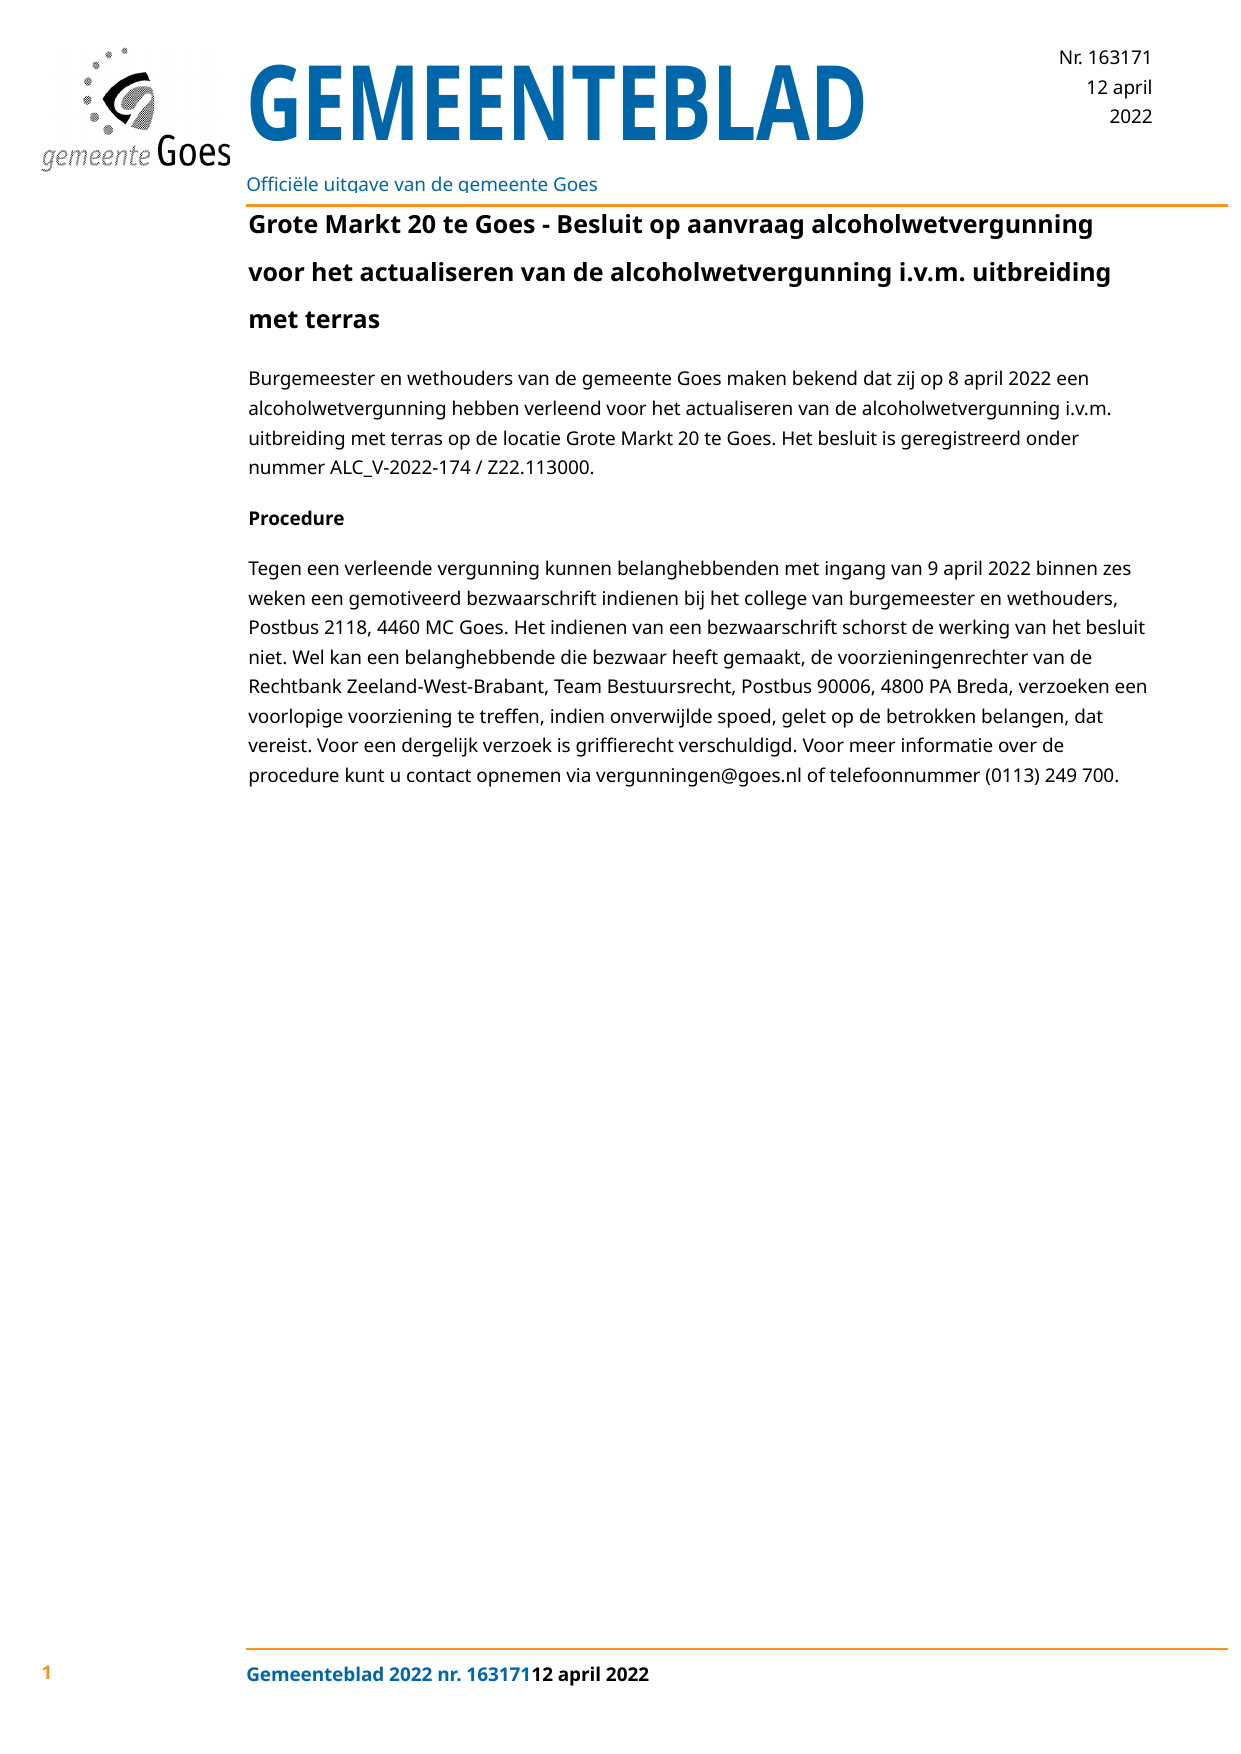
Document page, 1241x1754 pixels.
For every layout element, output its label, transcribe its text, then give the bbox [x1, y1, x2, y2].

text Burgemeester en wethouders van de gemeente Goes maken bekend dat zij op 8 april 2022 een alcoholwetvergunning hebben verleend voor het actualiseren van de alcoholwetvergunning i.v.m. uitbreiding met terras op de locatie Grote Markt 20 te Goes. Het besluit is geregistreerd onder nummer ALC_V-2022-174 / Z22.113000. [248, 366, 1152, 480]
text Tegen een verleende vergunning kunnen belanghebbenden met ingang van 9 april 2022 binnen zes weken een gemotiveerd bezwaarschrift indienen bij het college van burgemeester en wethouders, Postbus 2118, 4460 MC Goes. Het indienen van een bezwaarschrift schorst de werking van het besluit niet. Wel kan een belanghebbende die bezwaar heeft gemaakt, de voorzieningenrechter van de Rechtbank Zeeland-West-Brabant, Team Bestuursrecht, Postbus 90006, 4800 PA Breda, verzoeken een voorlopige voorziening te treffen, indien onverwijlde spoed, gelet op de betrokken belangen, dat vereist. Voor een dergelijk verzoek is griffierecht verschuldigd. Voor meer informatie over de procedure kunt u contact opnemen via vergunningen@goes.nl of telefoonnummer (0113) 249 700. [248, 555, 1152, 788]
text Procedure [248, 505, 1152, 530]
text Grote Markt 20 te Goes - Besluit op aanvraag alcoholwetvergunning voor het actualiseren van de alcoholwetvergunning i.v.m. uitbreiding met terras [248, 207, 1152, 336]
picture [41, 47, 231, 172]
